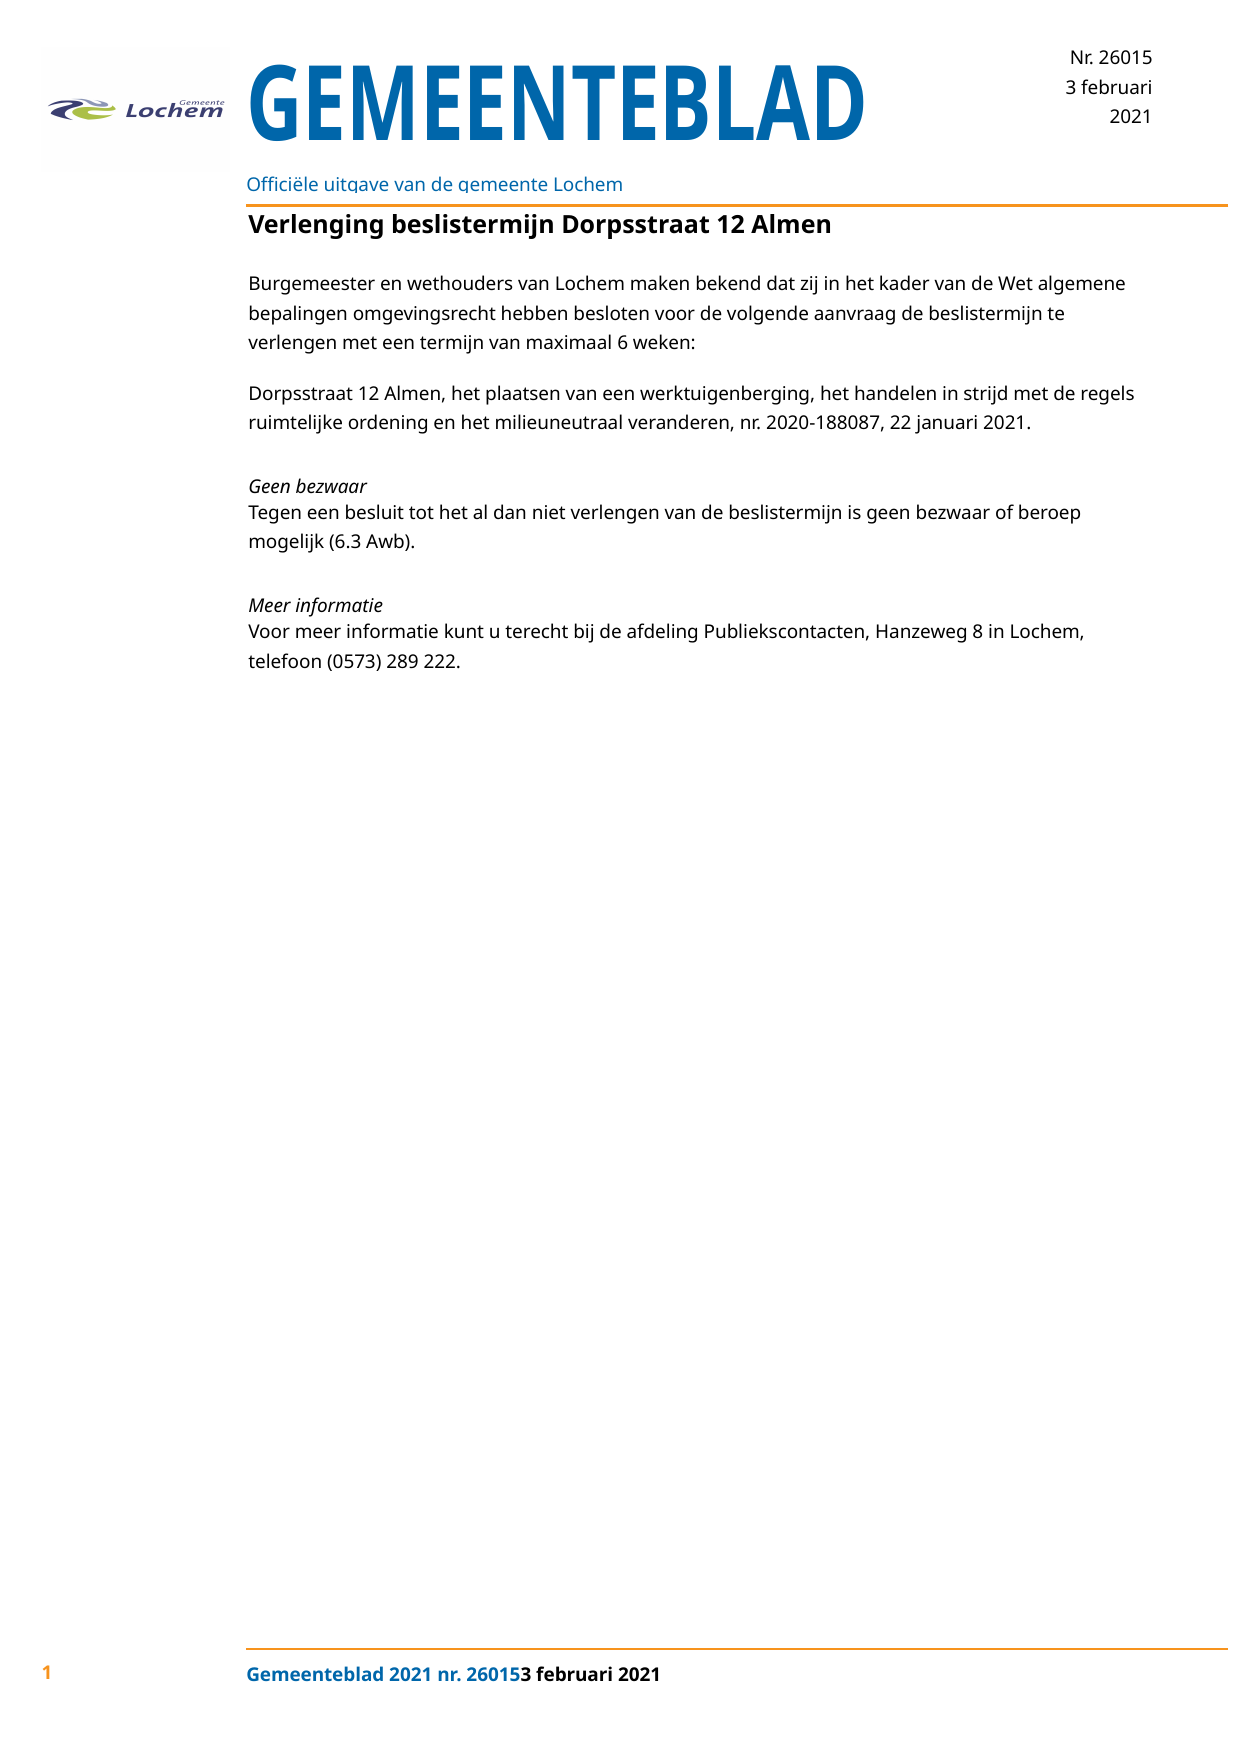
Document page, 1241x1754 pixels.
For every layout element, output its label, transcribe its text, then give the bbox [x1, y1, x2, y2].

picture [41, 47, 231, 172]
text Voor meer informatie kunt u terecht bij de afdeling Publiekscontacten, Hanzeweg 8 in Lochem, telefoon (0573) 289 222. [248, 618, 1152, 674]
text Dorpsstraat 12 Almen, het plaatsen van een werktuigenberging, het handelen in strijd met de regels ruimtelijke ordening en het milieuneutraal veranderen, nr. 2020-188087, 22 januari 2021. [248, 380, 1152, 435]
text Meer informatie [248, 593, 1152, 618]
text Tegen een besluit tot het al dan niet verlengen van de beslistermijn is geen bezwaar of beroep mogelijk (6.3 Awb). [248, 499, 1152, 554]
text Verlenging beslistermijn Dorpsstraat 12 Almen [248, 207, 1152, 241]
text Geen bezwaar [248, 473, 1152, 499]
text Burgemeester en wethouders van Lochem maken bekend dat zij in het kader van de Wet algemene bepalingen omgevingsrecht hebben besloten voor de volgende aanvraag de beslistermijn te verlengen met een termijn van maximaal 6 weken: [248, 270, 1152, 355]
